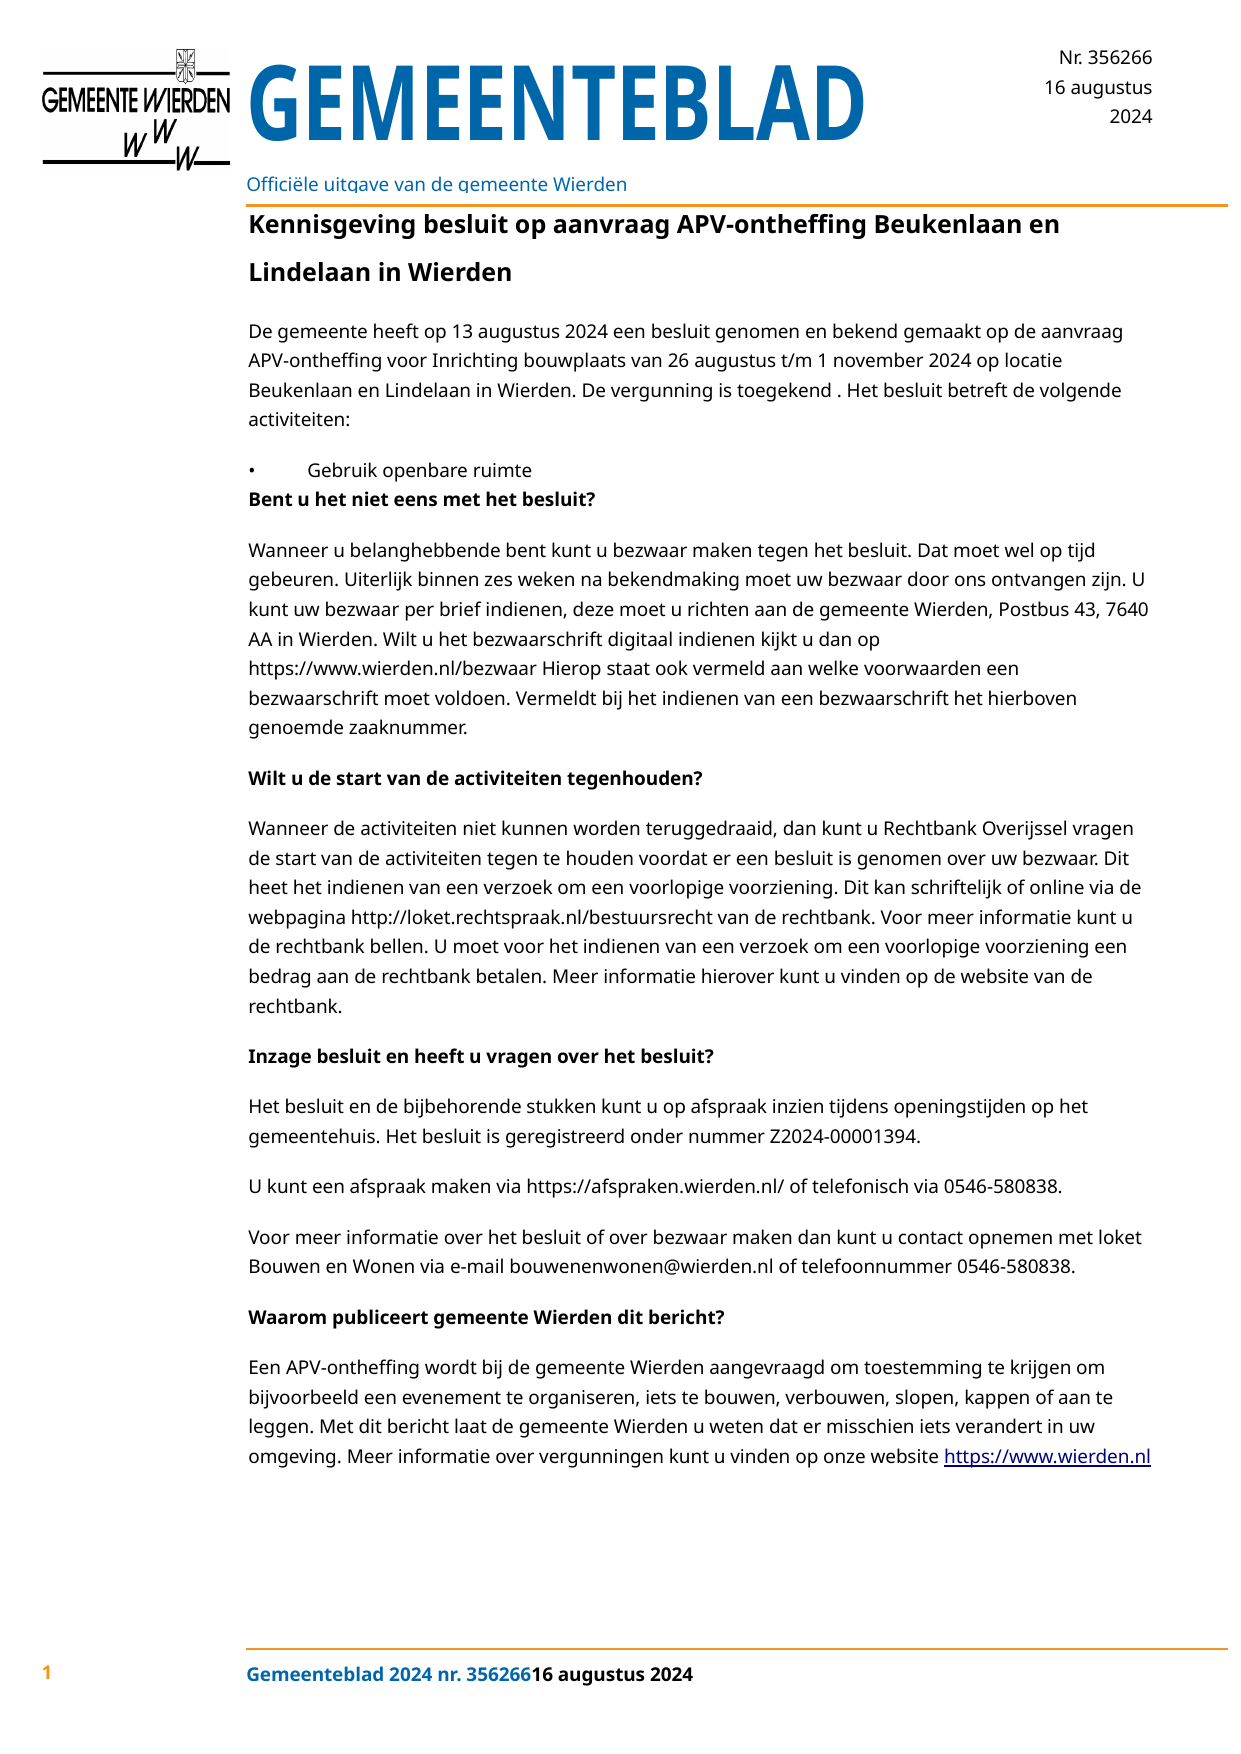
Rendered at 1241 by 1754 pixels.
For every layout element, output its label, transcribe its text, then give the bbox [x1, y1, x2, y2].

text Het besluit en de bijbehorende stukken kunt u op afspraak inzien tijdens openingstijden op het gemeentehuis. Het besluit is geregistreerd onder nummer Z2024-00001394. [248, 1094, 1152, 1149]
picture [41, 47, 231, 172]
text Wanneer u belanghebbende bent kunt u bezwaar maken tegen het besluit. Dat moet wel op tijd gebeuren. Uiterlijk binnen zes weken na bekendmaking moet uw bezwaar door ons ontvangen zijn. U kunt uw bezwaar per brief indienen, deze moet u richten aan de gemeente Wierden, Postbus 43, 7640 AA in Wierden. Wilt u het bezwaarschrift digitaal indienen kijkt u dan op https://www.wierden.nl/bezwaar Hierop staat ook vermeld aan welke voorwaarden een bezwaarschrift moet voldoen. Vermeldt bij het indienen van een bezwaarschrift het hierboven genoemde zaaknummer. [248, 537, 1152, 740]
text Waarom publiceert gemeente Wierden dit bericht? [248, 1304, 1152, 1330]
text De gemeente heeft op 13 augustus 2024 een besluit genomen en bekend gemaakt op de aanvraag APV-ontheffing voor Inrichting bouwplaats van 26 augustus t/m 1 november 2024 op locatie Beukenlaan en Lindelaan in Wierden. De vergunning is toegekend . Het besluit betreft de volgende activiteiten: [248, 318, 1152, 432]
text Voor meer informatie over het besluit of over bezwaar maken dan kunt u contact opnemen met loket Bouwen en Wonen via e-mail bouwenenwonen@wierden.nl of telefoonnummer 0546-580838. [248, 1224, 1152, 1279]
text U kunt een afspraak maken via https://afspraken.wierden.nl/ of telefonisch via 0546-580838. [248, 1174, 1152, 1199]
text Kennisgeving besluit op aanvraag APV-ontheffing Beukenlaan en Lindelaan in Wierden [248, 207, 1152, 288]
text Bent u het niet eens met het besluit? [248, 487, 1152, 512]
list Gebruik openbare ruimte [248, 457, 1152, 483]
text Inzage besluit en heeft u vragen over het besluit? [248, 1043, 1152, 1069]
text Een APV-ontheffing wordt bij de gemeente Wierden aangevraagd om toestemming te krijgen om bijvoorbeeld een evenement te organiseren, iets te bouwen, verbouwen, slopen, kappen of aan te leggen. Met dit bericht laat de gemeente Wierden u weten dat er misschien iets verandert in uw omgeving. Meer informatie over vergunningen kunt u vinden op onze website https://www.wierden.nl [248, 1354, 1152, 1469]
text Wanneer de activiteiten niet kunnen worden teruggedraaid, dan kunt u Rechtbank Overijssel vragen de start van de activiteiten tegen te houden voordat er een besluit is genomen over uw bezwaar. Dit heet het indienen van een verzoek om een voorlopige voorziening. Dit kan schriftelijk of online via de webpagina http://loket.rechtspraak.nl/bestuursrecht van de rechtbank. Voor meer informatie kunt u de rechtbank bellen. U moet voor het indienen van een verzoek om een voorlopige voorziening een bedrag aan de rechtbank betalen. Meer informatie hierover kunt u vinden op de website van de rechtbank. [248, 815, 1152, 1019]
text Wilt u de start van de activiteiten tegenhouden? [248, 765, 1152, 791]
